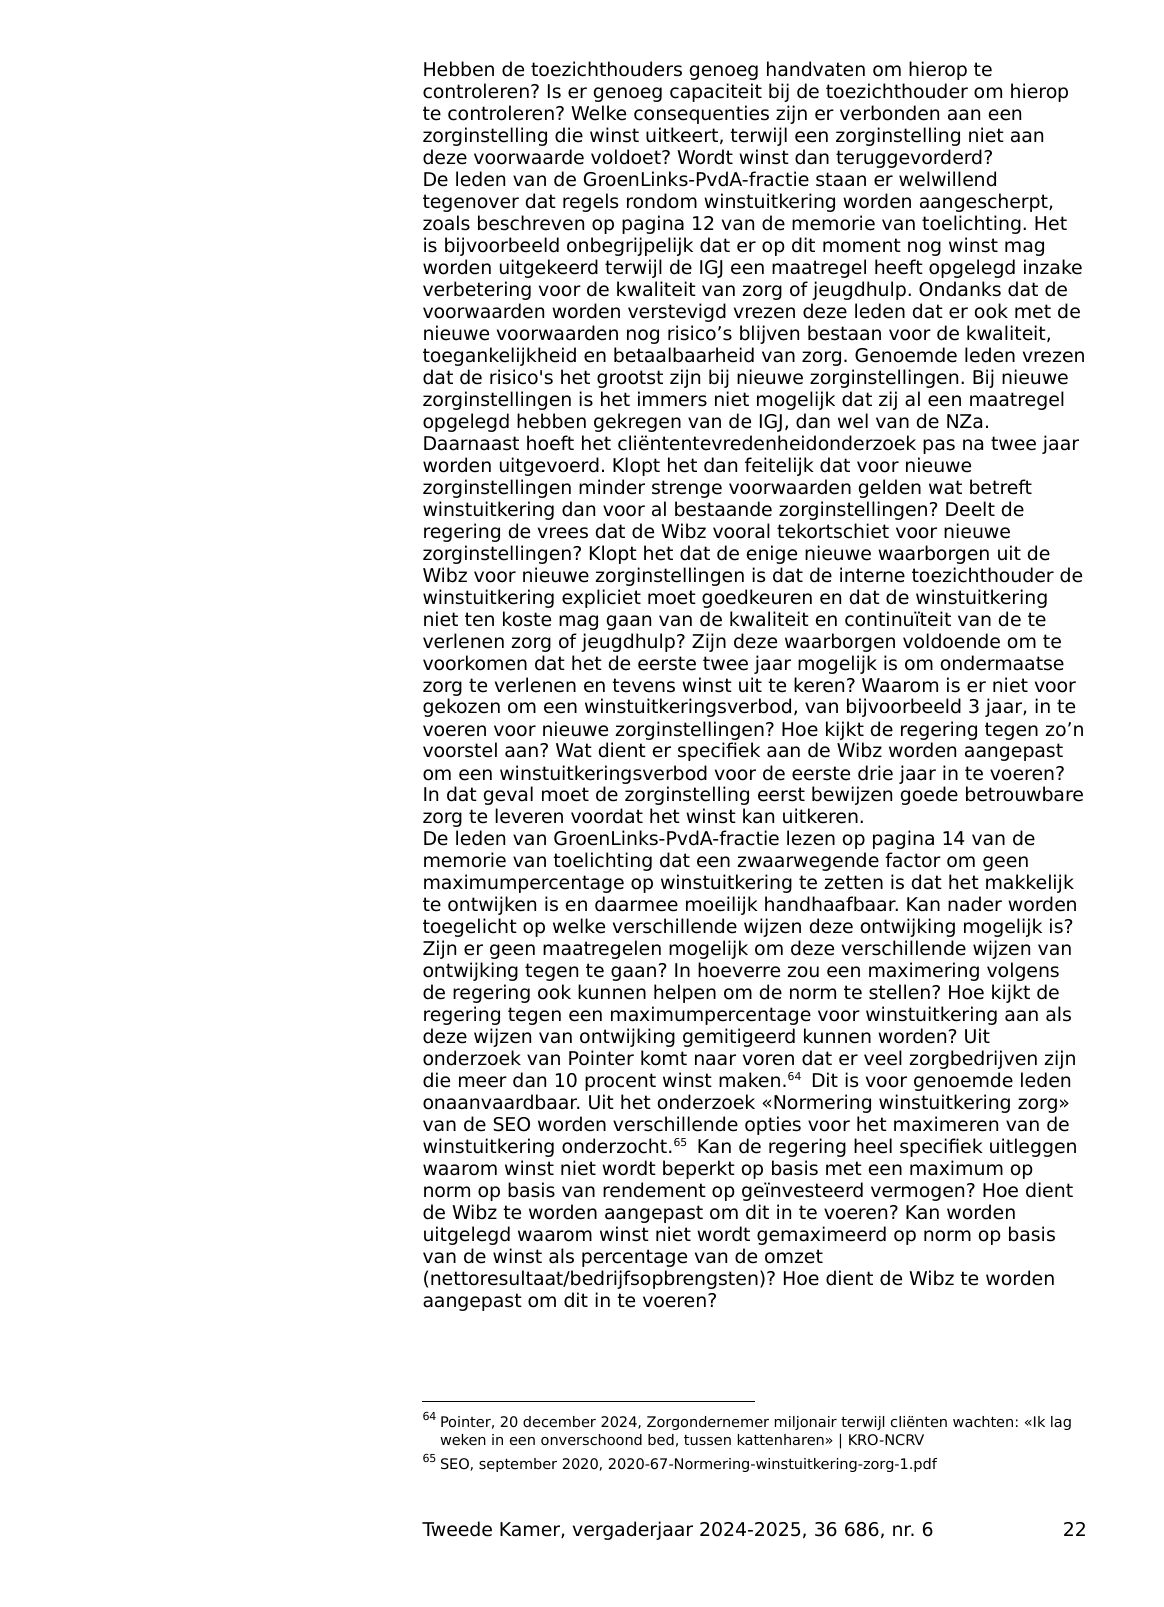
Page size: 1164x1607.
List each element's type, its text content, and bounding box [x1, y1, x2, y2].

text De leden van de GroenLinks-PvdA-fractie staan er welwillend tegenover dat regels rondom winstuitkering worden aangescherpt, zoals beschreven op pagina 12 van de memorie van toelichting. Het is bijvoorbeeld onbegrijpelijk dat er op dit moment nog winst mag worden uitgekeerd terwijl de IGJ een maatregel heeft opgelegd inzake verbetering voor de kwaliteit van zorg of jeugdhulp. Ondanks dat de voorwaarden worden verstevigd vrezen deze leden dat er ook met de nieuwe voorwaarden nog risico’s blijven bestaan voor de kwaliteit, toegankelijkheid en betaalbaarheid van zorg. Genoemde leden vrezen dat de risico's het grootst zijn bij nieuwe zorginstellingen. Bij nieuwe zorginstellingen is het immers niet mogelijk dat zij al een maatregel opgelegd hebben gekregen van de IGJ, dan wel van de NZa. Daarnaast hoeft het cliëntentevredenheidonderzoek pas na twee jaar worden uitgevoerd. Klopt het dan feitelijk dat voor nieuwe zorginstellingen minder strenge voorwaarden gelden wat betreft winstuitkering dan voor al bestaande zorginstellingen? Deelt de regering de vrees dat de Wibz vooral tekortschiet voor nieuwe zorginstellingen? Klopt het dat de enige nieuwe waarborgen uit de Wibz voor nieuwe zorginstellingen is dat de interne toezichthouder de winstuitkering expliciet moet goedkeuren en dat de winstuitkering niet ten koste mag gaan van de kwaliteit en continuïteit van de te verlenen zorg of jeugdhulp? Zijn deze waarborgen voldoende om te voorkomen dat het de eerste twee jaar mogelijk is om ondermaatse zorg te verlenen en tevens winst uit te keren? Waarom is er niet voor gekozen om een winstuitkeringsverbod, van bijvoorbeeld 3 jaar, in te voeren voor nieuwe zorginstellingen? Hoe kijkt de regering tegen zo’n voorstel aan? Wat dient er specifiek aan de Wibz worden aangepast om een winstuitkeringsverbod voor de eerste drie jaar in te voeren? In dat geval moet de zorginstelling eerst bewijzen goede betrouwbare zorg te leveren voordat het winst kan uitkeren. [422, 169, 1087, 828]
text SEO, september 2020, 2020-67-Normering-winstuitkering-zorg-1.pdf [422, 1452, 1087, 1474]
text Hebben de toezichthouders genoeg handvaten om hierop te controleren? Is er genoeg capaciteit bij de toezichthouder om hierop te controleren? Welke consequenties zijn er verbonden aan een zorginstelling die winst uitkeert, terwijl een zorginstelling niet aan deze voorwaarde voldoet? Wordt winst dan teruggevorderd? [422, 59, 1087, 169]
text Pointer, 20 december 2024, Zorgondernemer miljonair terwijl cliënten wachten: «Ik lag weken in een onverschoond bed, tussen kattenharen» | KRO-NCRV [422, 1410, 1087, 1449]
text De leden van GroenLinks-PvdA-fractie lezen op pagina 14 van de memorie van toelichting dat een zwaarwegende factor om geen maximumpercentage op winstuitkering te zetten is dat het makkelijk te ontwijken is en daarmee moeilijk handhaafbaar. Kan nader worden toegelicht op welke verschillende wijzen deze ontwijking mogelijk is? Zijn er geen maatregelen mogelijk om deze verschillende wijzen van ontwijking tegen te gaan? In hoeverre zou een maximering volgens de regering ook kunnen helpen om de norm te stellen? Hoe kijkt de regering tegen een maximumpercentage voor winstuitkering aan als deze wijzen van ontwijking gemitigeerd kunnen worden? Uit onderzoek van Pointer komt naar voren dat er veel zorgbedrijven zijn die meer dan 10 procent winst maken. Dit is voor genoemde leden onaanvaardbaar. Uit het onderzoek «Normering winstuitkering zorg» van de SEO worden verschillende opties voor het maximeren van de winstuitkering onderzocht. Kan de regering heel specifiek uitleggen waarom winst niet wordt beperkt op basis met een maximum op norm op basis van rendement op geïnvesteerd vermogen? Hoe dient de Wibz te worden aangepast om dit in te voeren? Kan worden uitgelegd waarom winst niet wordt gemaximeerd op norm op basis van de winst als percentage van de omzet (nettoresultaat/bedrijfsopbrengsten)? Hoe dient de Wibz te worden aangepast om dit in te voeren? [422, 828, 1087, 1312]
